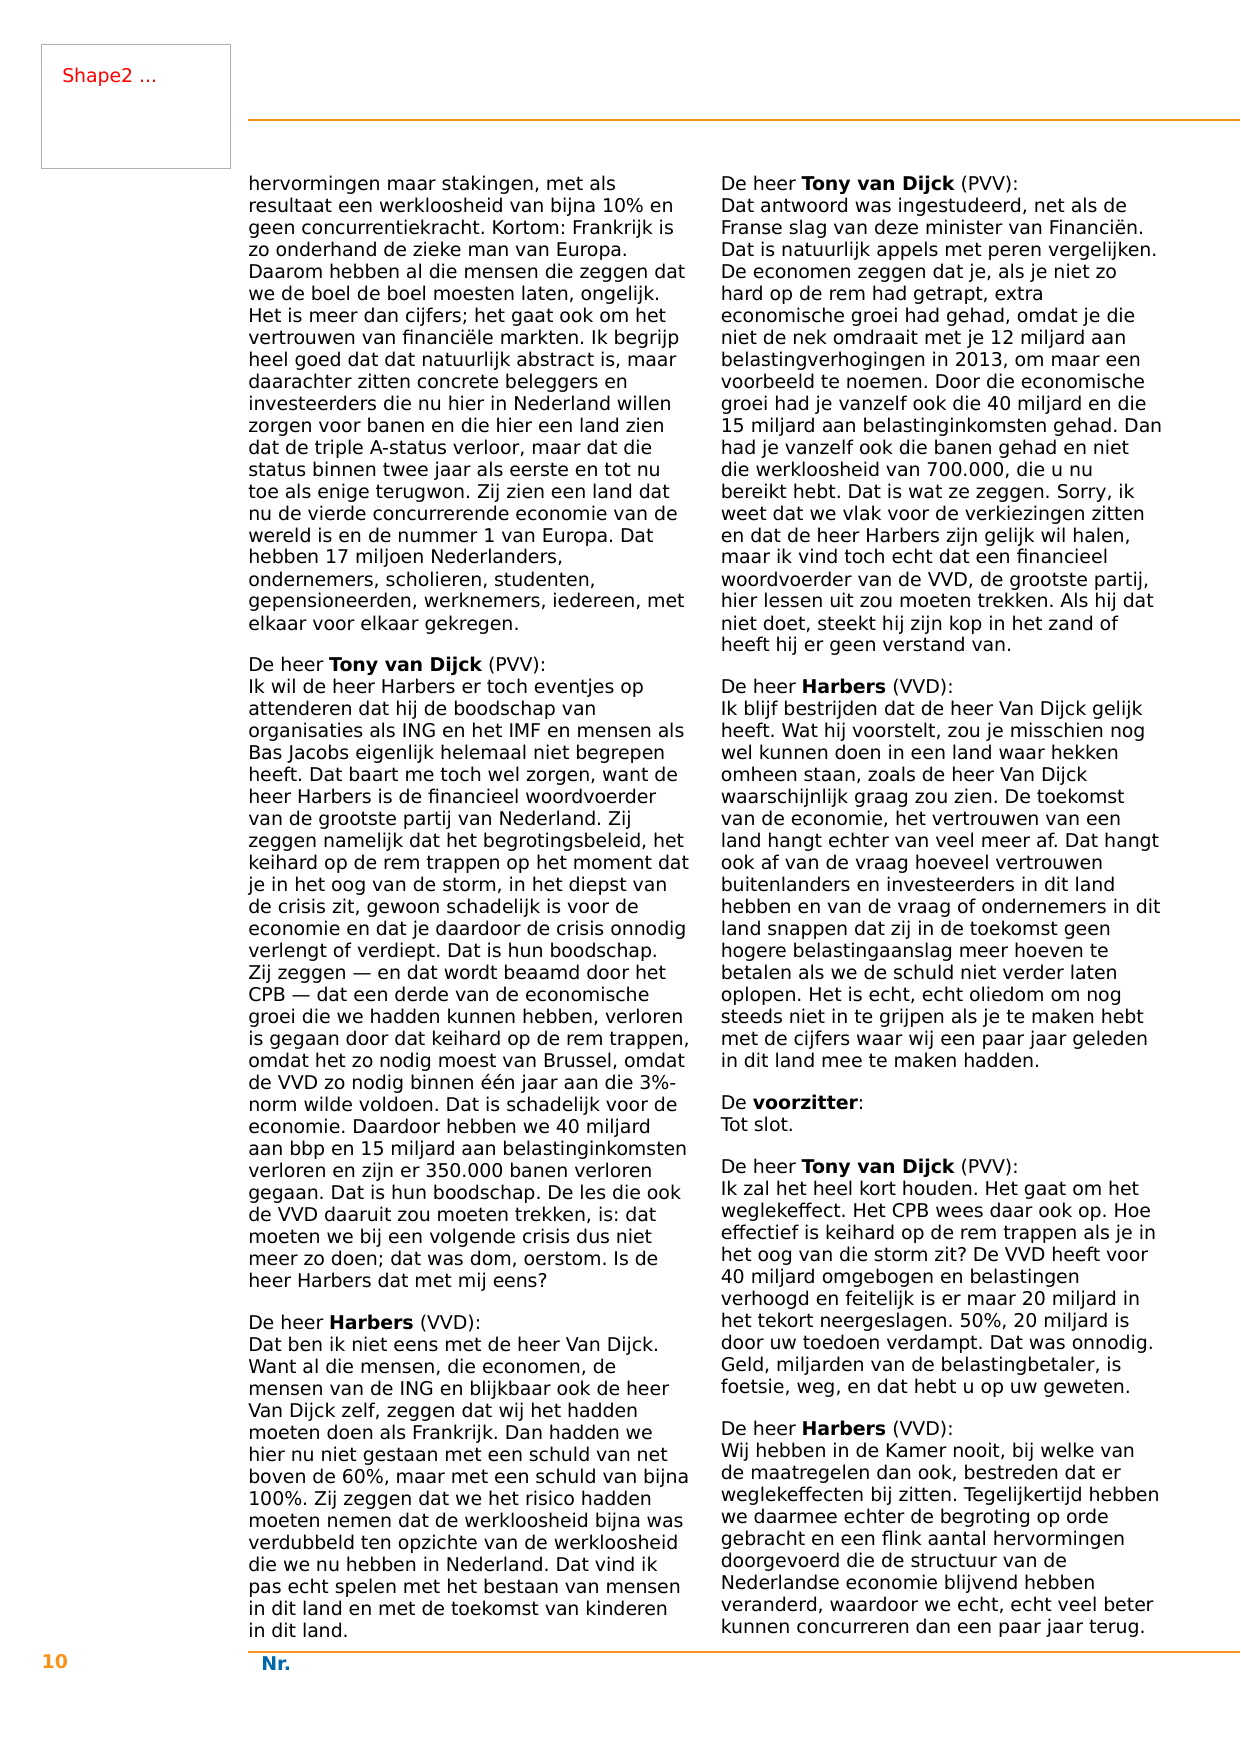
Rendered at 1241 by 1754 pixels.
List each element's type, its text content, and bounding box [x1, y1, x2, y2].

text De heer Tony van Dijck (PVV): [721, 173, 1163, 195]
text De heer Tony van Dijck (PVV): [721, 1156, 1163, 1178]
text Ik blijf bestrijden dat de heer Van Dijck gelijk heeft. Wat hij voorstelt, zou je misschien nog wel kunnen doen in een land waar hekken omheen staan, zoals de heer Van Dijck waarschijnlijk graag zou zien. De toekomst van de economie, het vertrouwen van een land hangt echter van veel meer af. Dat hangt ook af van de vraag hoeveel vertrouwen buitenlanders en investeerders in dit land hebben en van de vraag of ondernemers in dit land snappen dat zij in de toekomst geen hogere belastingaanslag meer hoeven te betalen als we de schuld niet verder laten oplopen. Het is echt, echt oliedom om nog steeds niet in te grijpen als je te maken hebt met de cijfers waar wij een paar jaar geleden in dit land mee te maken hadden. [721, 698, 1163, 1072]
text De voorzitter: [721, 1092, 1163, 1114]
text De heer Harbers (VVD): [248, 1312, 691, 1334]
text Ik zal het heel kort houden. Het gaat om het weglekeffect. Het CPB wees daar ook op. Hoe effectief is keihard op de rem trappen als je in het oog van die storm zit? De VVD heeft voor 40 miljard omgebogen en belastingen verhoogd en feitelijk is er maar 20 miljard in het tekort neergeslagen. 50%, 20 miljard is door uw toedoen verdampt. Dat was onnodig. Geld, miljarden van de belastingbetaler, is foetsie, weg, en dat hebt u op uw geweten. [721, 1178, 1163, 1398]
text Dat antwoord was ingestudeerd, net als de Franse slag van deze minister van Financiën. Dat is natuurlijk appels met peren vergelijken. De economen zeggen dat je, als je niet zo hard op de rem had getrapt, extra economische groei had gehad, omdat je die niet de nek omdraait met je 12 miljard aan belastingverhogingen in 2013, om maar een voorbeeld te noemen. Door die economische groei had je vanzelf ook die 40 miljard en die 15 miljard aan belastinginkomsten gehad. Dan had je vanzelf ook die banen gehad en niet die werkloosheid van 700.000, die u nu bereikt hebt. Dat is wat ze zeggen. Sorry, ik weet dat we vlak voor de verkiezingen zitten en dat de heer Harbers zijn gelijk wil halen, maar ik vind toch echt dat een financieel woordvoerder van de VVD, de grootste partij, hier lessen uit zou moeten trekken. Als hij dat niet doet, steekt hij zijn kop in het zand of heeft hij er geen verstand van. [721, 195, 1163, 656]
text De heer Harbers (VVD): [721, 1418, 1163, 1440]
text Ik wil de heer Harbers er toch eventjes op attenderen dat hij de boodschap van organisaties als ING en het IMF en mensen als Bas Jacobs eigenlijk helemaal niet begrepen heeft. Dat baart me toch wel zorgen, want de heer Harbers is de financieel woordvoerder van de grootste partij van Nederland. Zij zeggen namelijk dat het begrotingsbeleid, het keihard op de rem trappen op het moment dat je in het oog van de storm, in het diepst van de crisis zit, gewoon schadelijk is voor de economie en dat je daardoor de crisis onnodig verlengt of verdiept. Dat is hun boodschap. [248, 676, 691, 962]
text Wij hebben in de Kamer nooit, bij welke van de maatregelen dan ook, bestreden dat er weglekeffecten bij zitten. Tegelijkertijd hebben we daarmee echter de begroting op orde gebracht en een flink aantal hervormingen doorgevoerd die de structuur van de Nederlandse economie blijvend hebben veranderd, waardoor we echt, echt veel beter kunnen concurreren dan een paar jaar terug. [721, 1440, 1163, 1637]
text Tot slot. [721, 1114, 1163, 1136]
text De heer Tony van Dijck (PVV): [248, 654, 691, 676]
text De heer Harbers (VVD): [721, 676, 1163, 698]
text hervormingen maar stakingen, met als resultaat een werkloosheid van bijna 10% en geen concurrentiekracht. Kortom: Frankrijk is zo onderhand de zieke man van Europa. Daarom hebben al die mensen die zeggen dat we de boel de boel moesten laten, ongelijk. Het is meer dan cijfers; het gaat ook om het vertrouwen van financiële markten. Ik begrijp heel goed dat dat natuurlijk abstract is, maar daarachter zitten concrete beleggers en investeerders die nu hier in Nederland willen zorgen voor banen en die hier een land zien dat de triple A-status verloor, maar dat die status binnen twee jaar als eerste en tot nu toe als enige terugwon. Zij zien een land dat nu de vierde concurrerende economie van de wereld is en de nummer 1 van Europa. Dat hebben 17 miljoen Nederlanders, ondernemers, scholieren, studenten, gepensioneerden, werknemers, iedereen, met elkaar voor elkaar gekregen. [248, 173, 691, 634]
text Dat ben ik niet eens met de heer Van Dijck. Want al die mensen, die economen, de mensen van de ING en blijkbaar ook de heer Van Dijck zelf, zeggen dat wij het hadden moeten doen als Frankrijk. Dan hadden we hier nu niet gestaan met een schuld van net boven de 60%, maar met een schuld van bijna 100%. Zij zeggen dat we het risico hadden moeten nemen dat de werkloosheid bijna was verdubbeld ten opzichte van de werkloosheid die we nu hebben in Nederland. Dat vind ik pas echt spelen met het bestaan van mensen in dit land en met de toekomst van kinderen in dit land. [248, 1334, 691, 1641]
text Zij zeggen — en dat wordt beaamd door het CPB — dat een derde van de economische groei die we hadden kunnen hebben, verloren is gegaan door dat keihard op de rem trappen, omdat het zo nodig moest van Brussel, omdat de VVD zo nodig binnen één jaar aan die 3%-norm wilde voldoen. Dat is schadelijk voor de economie. Daardoor hebben we 40 miljard aan bbp en 15 miljard aan belastinginkomsten verloren en zijn er 350.000 banen verloren gegaan. Dat is hun boodschap. De les die ook de VVD daaruit zou moeten trekken, is: dat moeten we bij een volgende crisis dus niet meer zo doen; dat was dom, oerstom. Is de heer Harbers dat met mij eens? [248, 962, 691, 1292]
